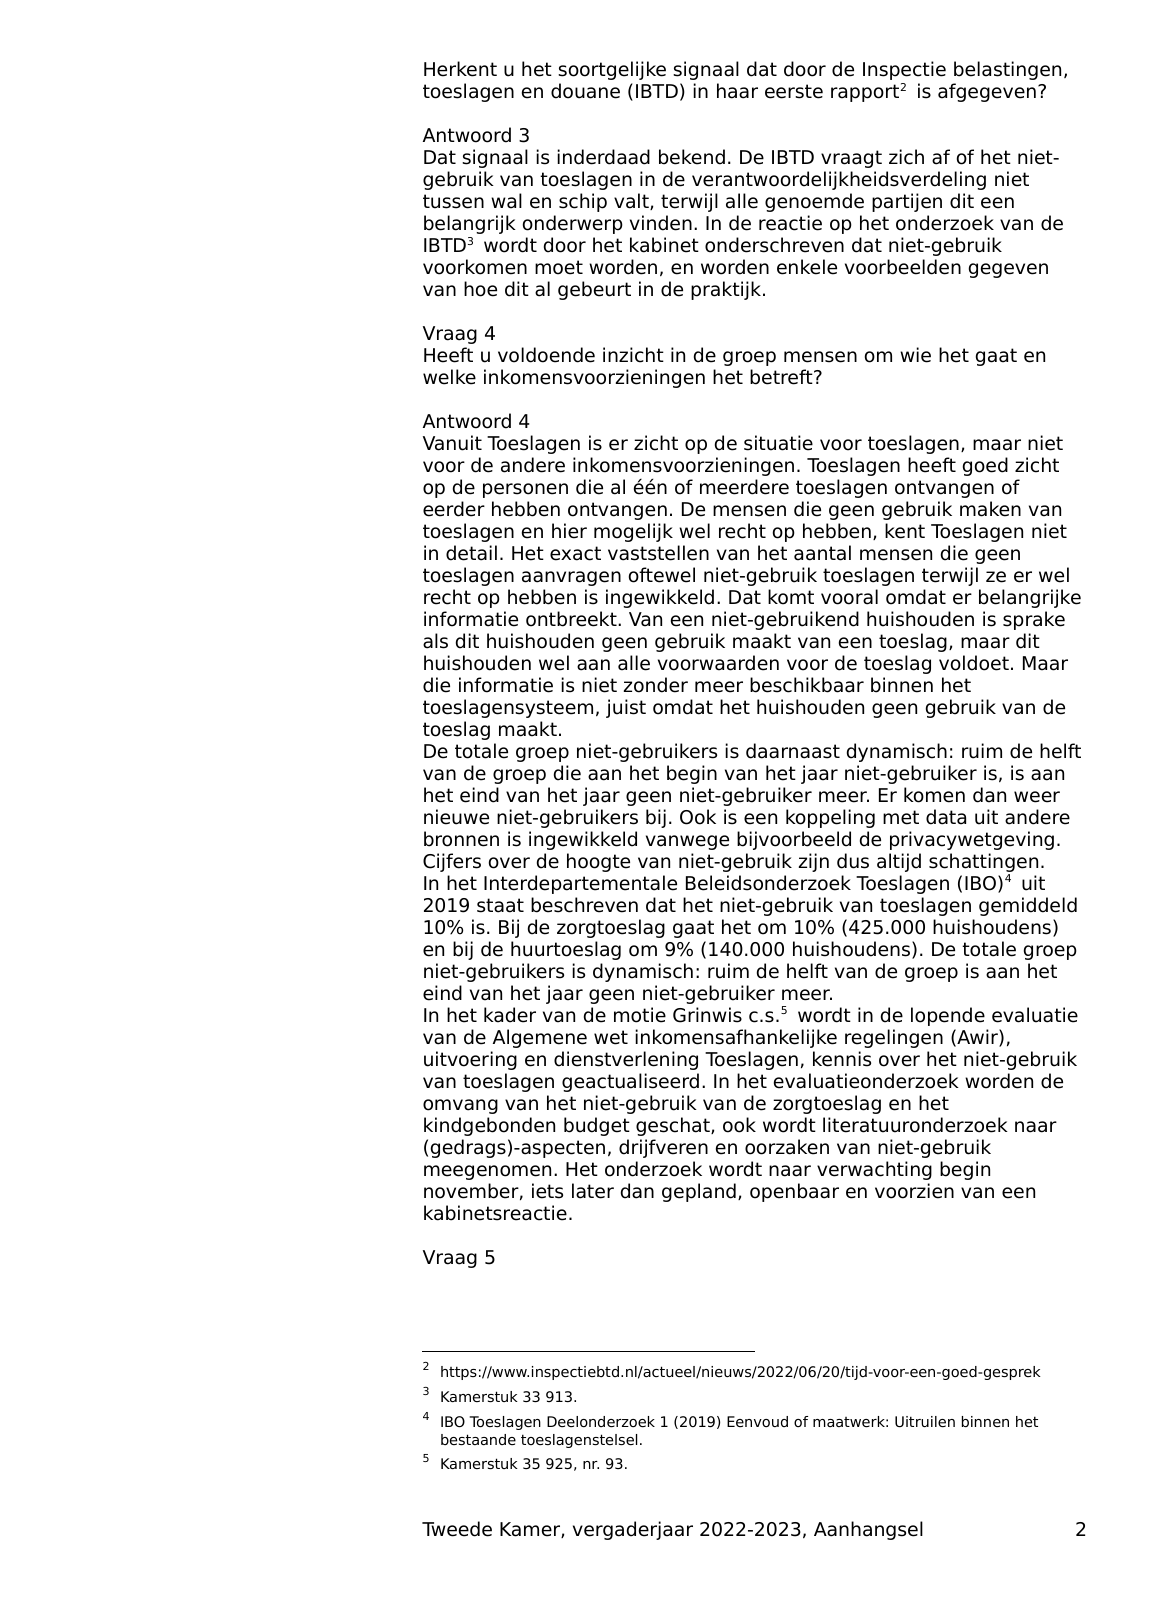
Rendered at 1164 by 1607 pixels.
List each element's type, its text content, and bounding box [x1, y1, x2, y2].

text Herkent u het soortgelijke signaal dat door de Inspectie belastingen, toeslagen en douane (IBTD) in haar eerste rapport is afgegeven? [422, 59, 1087, 103]
text Dat signaal is inderdaad bekend. De IBTD vraagt zich af of het niet-gebruik van toeslagen in de verantwoordelijkheidsverdeling niet tussen wal en schip valt, terwijl alle genoemde partijen dit een belangrijk onderwerp vinden. In de reactie op het onderzoek van de IBTD wordt door het kabinet onderschreven dat niet-gebruik voorkomen moet worden, en worden enkele voorbeelden gegeven van hoe dit al gebeurt in de praktijk. [422, 147, 1087, 301]
text Vraag 4 [422, 323, 1087, 345]
text IBO Toeslagen Deelonderzoek 1 (2019) Eenvoud of maatwerk: Uitruilen binnen het bestaande toeslagenstelsel. [422, 1410, 1087, 1449]
text Antwoord 3 [422, 125, 1087, 147]
text Heeft u voldoende inzicht in de groep mensen om wie het gaat en welke inkomensvoorzieningen het betreft? [422, 345, 1087, 389]
text https://www.inspectiebtd.nl/actueel/nieuws/2022/06/20/tijd-voor-een-goed-gesprek [422, 1360, 1087, 1382]
text In het Interdepartementale Beleidsonderzoek Toeslagen (IBO) uit 2019 staat beschreven dat het niet-gebruik van toeslagen gemiddeld 10% is. Bij de zorgtoeslag gaat het om 10% (425.000 huishoudens) en bij de huurtoeslag om 9% (140.000 huishoudens). De totale groep niet-gebruikers is dynamisch: ruim de helft van de groep is aan het eind van het jaar geen niet-gebruiker meer. [422, 873, 1087, 1005]
text In het kader van de motie Grinwis c.s. wordt in de lopende evaluatie van de Algemene wet inkomensafhankelijke regelingen (Awir), uitvoering en dienstverlening Toeslagen, kennis over het niet-gebruik van toeslagen geactualiseerd. In het evaluatieonderzoek worden de omvang van het niet-gebruik van de zorgtoeslag en het kindgebonden budget geschat, ook wordt literatuuronderzoek naar (gedrags)-aspecten, drijfveren en oorzaken van niet-gebruik meegenomen. Het onderzoek wordt naar verwachting begin november, iets later dan gepland, openbaar en voorzien van een kabinetsreactie. [422, 1005, 1087, 1224]
text Kamerstuk 33 913. [422, 1385, 1087, 1407]
text Vanuit Toeslagen is er zicht op de situatie voor toeslagen, maar niet voor de andere inkomensvoorzieningen. Toeslagen heeft goed zicht op de personen die al één of meerdere toeslagen ontvangen of eerder hebben ontvangen. De mensen die geen gebruik maken van toeslagen en hier mogelijk wel recht op hebben, kent Toeslagen niet in detail. Het exact vaststellen van het aantal mensen die geen toeslagen aanvragen oftewel niet-gebruik toeslagen terwijl ze er wel recht op hebben is ingewikkeld. Dat komt vooral omdat er belangrijke informatie ontbreekt. Van een niet-gebruikend huishouden is sprake als dit huishouden geen gebruik maakt van een toeslag, maar dit huishouden wel aan alle voorwaarden voor de toeslag voldoet. Maar die informatie is niet zonder meer beschikbaar binnen het toeslagensysteem, juist omdat het huishouden geen gebruik van de toeslag maakt. [422, 433, 1087, 741]
text Kamerstuk 35 925, nr. 93. [422, 1452, 1087, 1474]
text Vraag 5 [422, 1247, 1087, 1269]
text Antwoord 4 [422, 411, 1087, 433]
text De totale groep niet-gebruikers is daarnaast dynamisch: ruim de helft van de groep die aan het begin van het jaar niet-gebruiker is, is aan het eind van het jaar geen niet-gebruiker meer. Er komen dan weer nieuwe niet-gebruikers bij. Ook is een koppeling met data uit andere bronnen is ingewikkeld vanwege bijvoorbeeld de privacywetgeving. Cijfers over de hoogte van niet-gebruik zijn dus altijd schattingen. [422, 741, 1087, 873]
